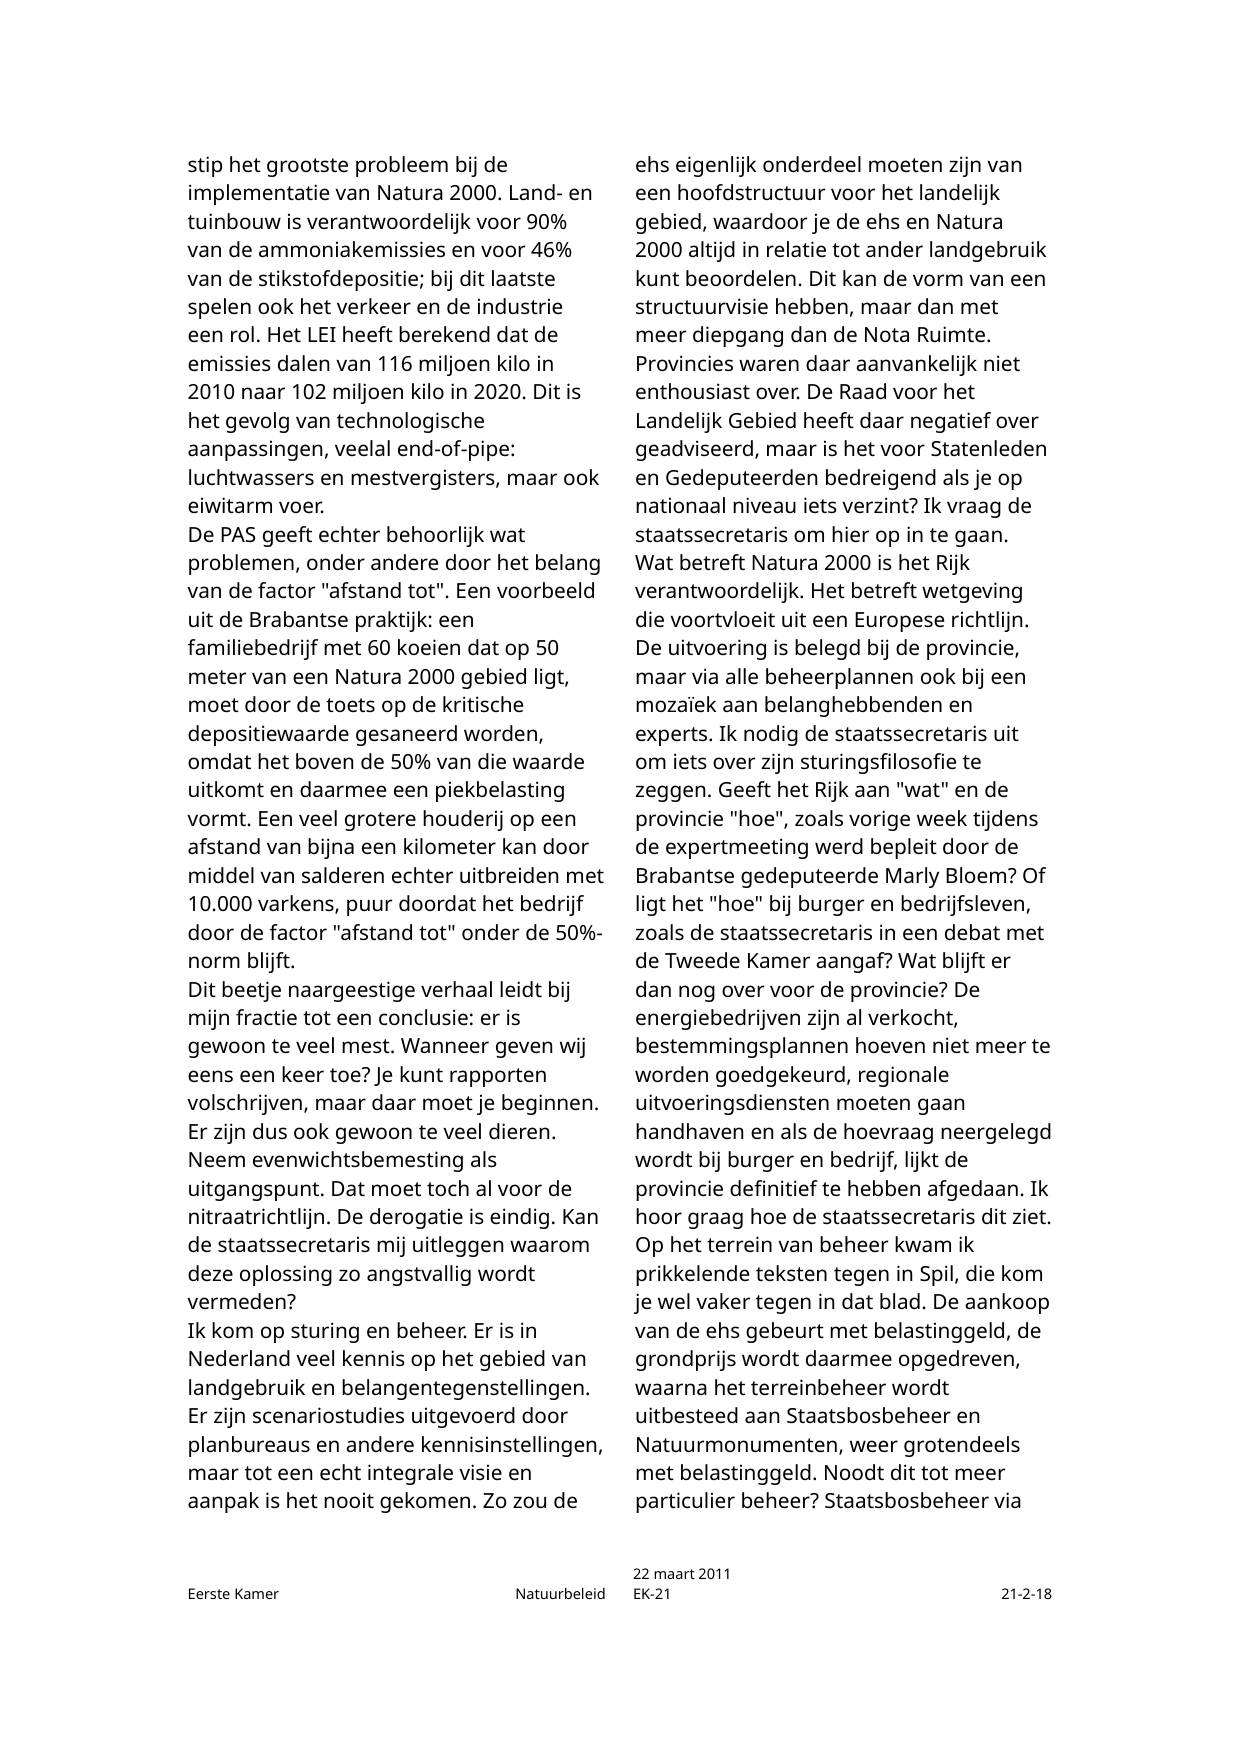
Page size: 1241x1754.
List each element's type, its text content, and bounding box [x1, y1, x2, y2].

text Dit beetje naargeestige verhaal leidt bij mijn fractie tot een conclusie: er is gewoon te veel mest. Wanneer geven wij eens een keer toe? Je kunt rapporten volschrijven, maar daar moet je beginnen. Er zijn dus ook gewoon te veel dieren. Neem evenwichtsbemesting als uitgangspunt. Dat moet toch al voor de nitraatrichtlijn. De derogatie is eindig. Kan de staatssecretaris mij uitleggen waarom deze oplossing zo angstvallig wordt vermeden? [187, 975, 605, 1316]
text ehs eigenlijk onderdeel moeten zijn van een hoofdstructuur voor het landelijk gebied, waardoor je de ehs en Natura 2000 altijd in relatie tot ander landgebruik kunt beoordelen. Dit kan de vorm van een structuurvisie hebben, maar dan met meer diepgang dan de Nota Ruimte. Provincies waren daar aanvankelijk niet enthousiast over. De Raad voor het Landelijk Gebied heeft daar negatief over geadviseerd, maar is het voor Statenleden en Gedeputeerden bedreigend als je op nationaal niveau iets verzint? Ik vraag de staatssecretaris om hier op in te gaan. [635, 150, 1053, 548]
text stip het grootste probleem bij de implementatie van Natura 2000. Land- en tuinbouw is verantwoordelijk voor 90% van de ammoniakemissies en voor 46% van de stikstofdepositie; bij dit laatste spelen ook het verkeer en de industrie een rol. Het LEI heeft berekend dat de emissies dalen van 116 miljoen kilo in 2010 naar 102 miljoen kilo in 2020. Dit is het gevolg van technologische aanpassingen, veelal end-of-pipe: luchtwassers en mestvergisters, maar ook eiwitarm voer. [187, 150, 605, 520]
text Wat betreft Natura 2000 is het Rijk verantwoordelijk. Het betreft wetgeving die voortvloeit uit een Europese richtlijn. De uitvoering is belegd bij de provincie, maar via alle beheerplannen ook bij een mozaïek aan belanghebbenden en experts. Ik nodig de staatssecretaris uit om iets over zijn sturingsfilosofie te zeggen. Geeft het Rijk aan "wat" en de provincie "hoe", zoals vorige week tijdens de expertmeeting werd bepleit door de Brabantse gedeputeerde Marly Bloem? Of ligt het "hoe" bij burger en bedrijfsleven, zoals de staatssecretaris in een debat met de Tweede Kamer aangaf? Wat blijft er dan nog over voor de provincie? De energiebedrijven zijn al verkocht, bestemmingsplannen hoeven niet meer te worden goedgekeurd, regionale uitvoeringsdiensten moeten gaan handhaven en als de hoevraag neergelegd wordt bij burger en bedrijf, lijkt de provincie definitief te hebben afgedaan. Ik hoor graag hoe de staatssecretaris dit ziet. [635, 548, 1053, 1231]
text De PAS geeft echter behoorlijk wat problemen, onder andere door het belang van de factor "afstand tot". Een voorbeeld uit de Brabantse praktijk: een familiebedrijf met 60 koeien dat op 50 meter van een Natura 2000 gebied ligt, moet door de toets op de kritische depositiewaarde gesaneerd worden, omdat het boven de 50% van die waarde uitkomt en daarmee een piekbelasting vormt. Een veel grotere houderij op een afstand van bijna een kilometer kan door middel van salderen echter uitbreiden met 10.000 varkens, puur doordat het bedrijf door de factor "afstand tot" onder de 50%-norm blijft. [187, 520, 605, 975]
text Ik kom op sturing en beheer. Er is in Nederland veel kennis op het gebied van landgebruik en belangentegenstellingen. Er zijn scenariostudies uitgevoerd door planbureaus en andere kennisinstellingen, maar tot een echt integrale visie en aanpak is het nooit gekomen. Zo zou de [187, 1316, 605, 1515]
text Op het terrein van beheer kwam ik prikkelende teksten tegen in Spil, die kom je wel vaker tegen in dat blad. De aankoop van de ehs gebeurt met belastinggeld, de grondprijs wordt daarmee opgedreven, waarna het terreinbeheer wordt uitbesteed aan Staatsbosbeheer en Natuurmonumenten, weer grotendeels met belastinggeld. Noodt dit tot meer particulier beheer? Staatsbosbeheer via [635, 1231, 1053, 1515]
